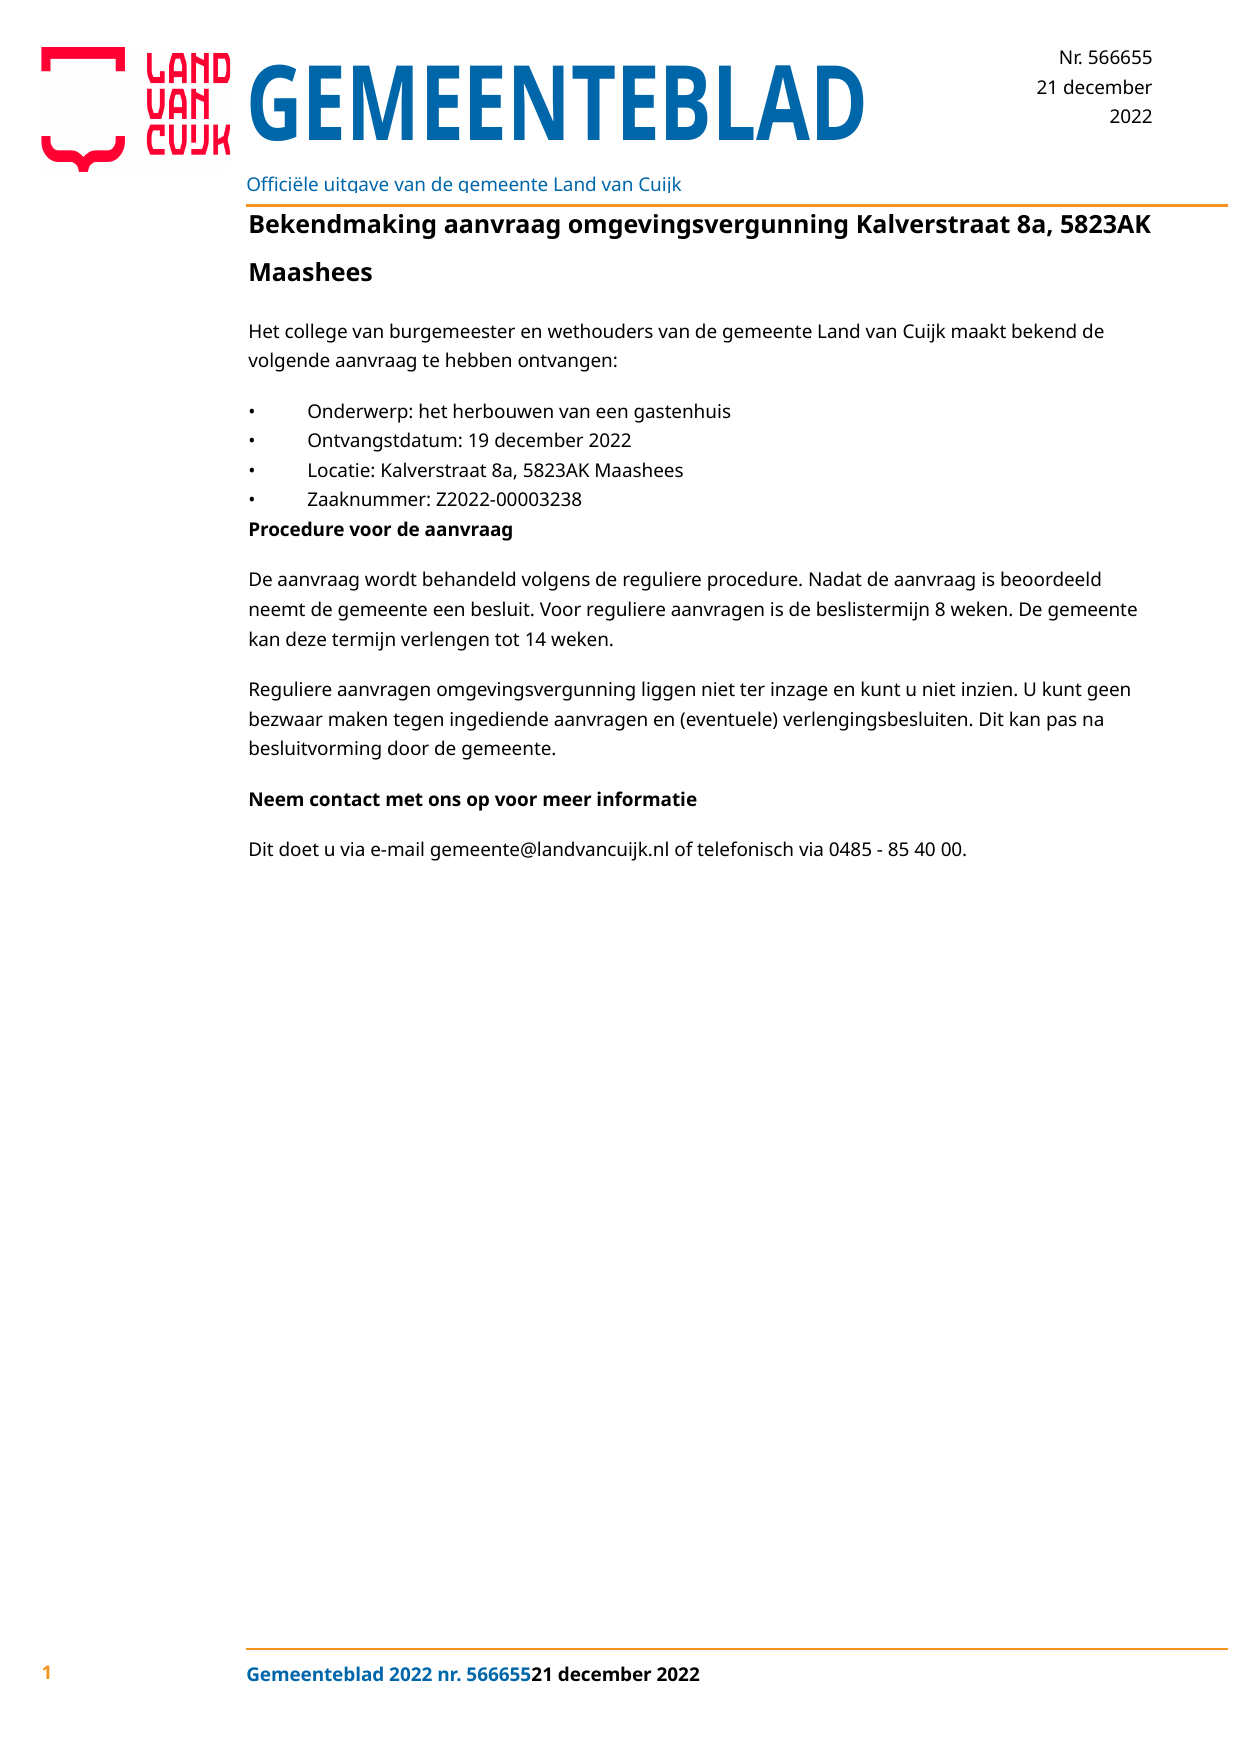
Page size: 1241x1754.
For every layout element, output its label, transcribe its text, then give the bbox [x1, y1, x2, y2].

list Locatie: Kalverstraat 8a, 5823AK Maashees [248, 457, 1152, 483]
text Reguliere aanvragen omgevingsvergunning liggen niet ter inzage en kunt u niet inzien. U kunt geen bezwaar maken tegen ingediende aanvragen en (eventuele) verlengingsbesluiten. Dit kan pas na besluitvorming door de gemeente. [248, 676, 1152, 761]
text Dit doet u via e-mail gemeente@landvancuijk.nl of telefonisch via 0485 - 85 40 00. [248, 836, 1152, 862]
list Onderwerp: het herbouwen van een gastenhuis [248, 398, 1152, 424]
text Neem contact met ons op voor meer informatie [248, 786, 1152, 812]
text De aanvraag wordt behandeld volgens de reguliere procedure. Nadat de aanvraag is beoordeeld neemt de gemeente een besluit. Voor reguliere aanvragen is de beslistermijn 8 weken. De gemeente kan deze termijn verlengen tot 14 weken. [248, 567, 1152, 652]
text Het college van burgemeester en wethouders van de gemeente Land van Cuijk maakt bekend de volgende aanvraag te hebben ontvangen: [248, 318, 1152, 373]
text Bekendmaking aanvraag omgevingsvergunning Kalverstraat 8a, 5823AK Maashees [248, 207, 1152, 288]
text Procedure voor de aanvraag [248, 516, 1152, 542]
picture [41, 47, 231, 172]
list Ontvangstdatum: 19 december 2022 [248, 427, 1152, 453]
list Zaaknummer: Z2022-00003238 [248, 487, 1152, 512]
